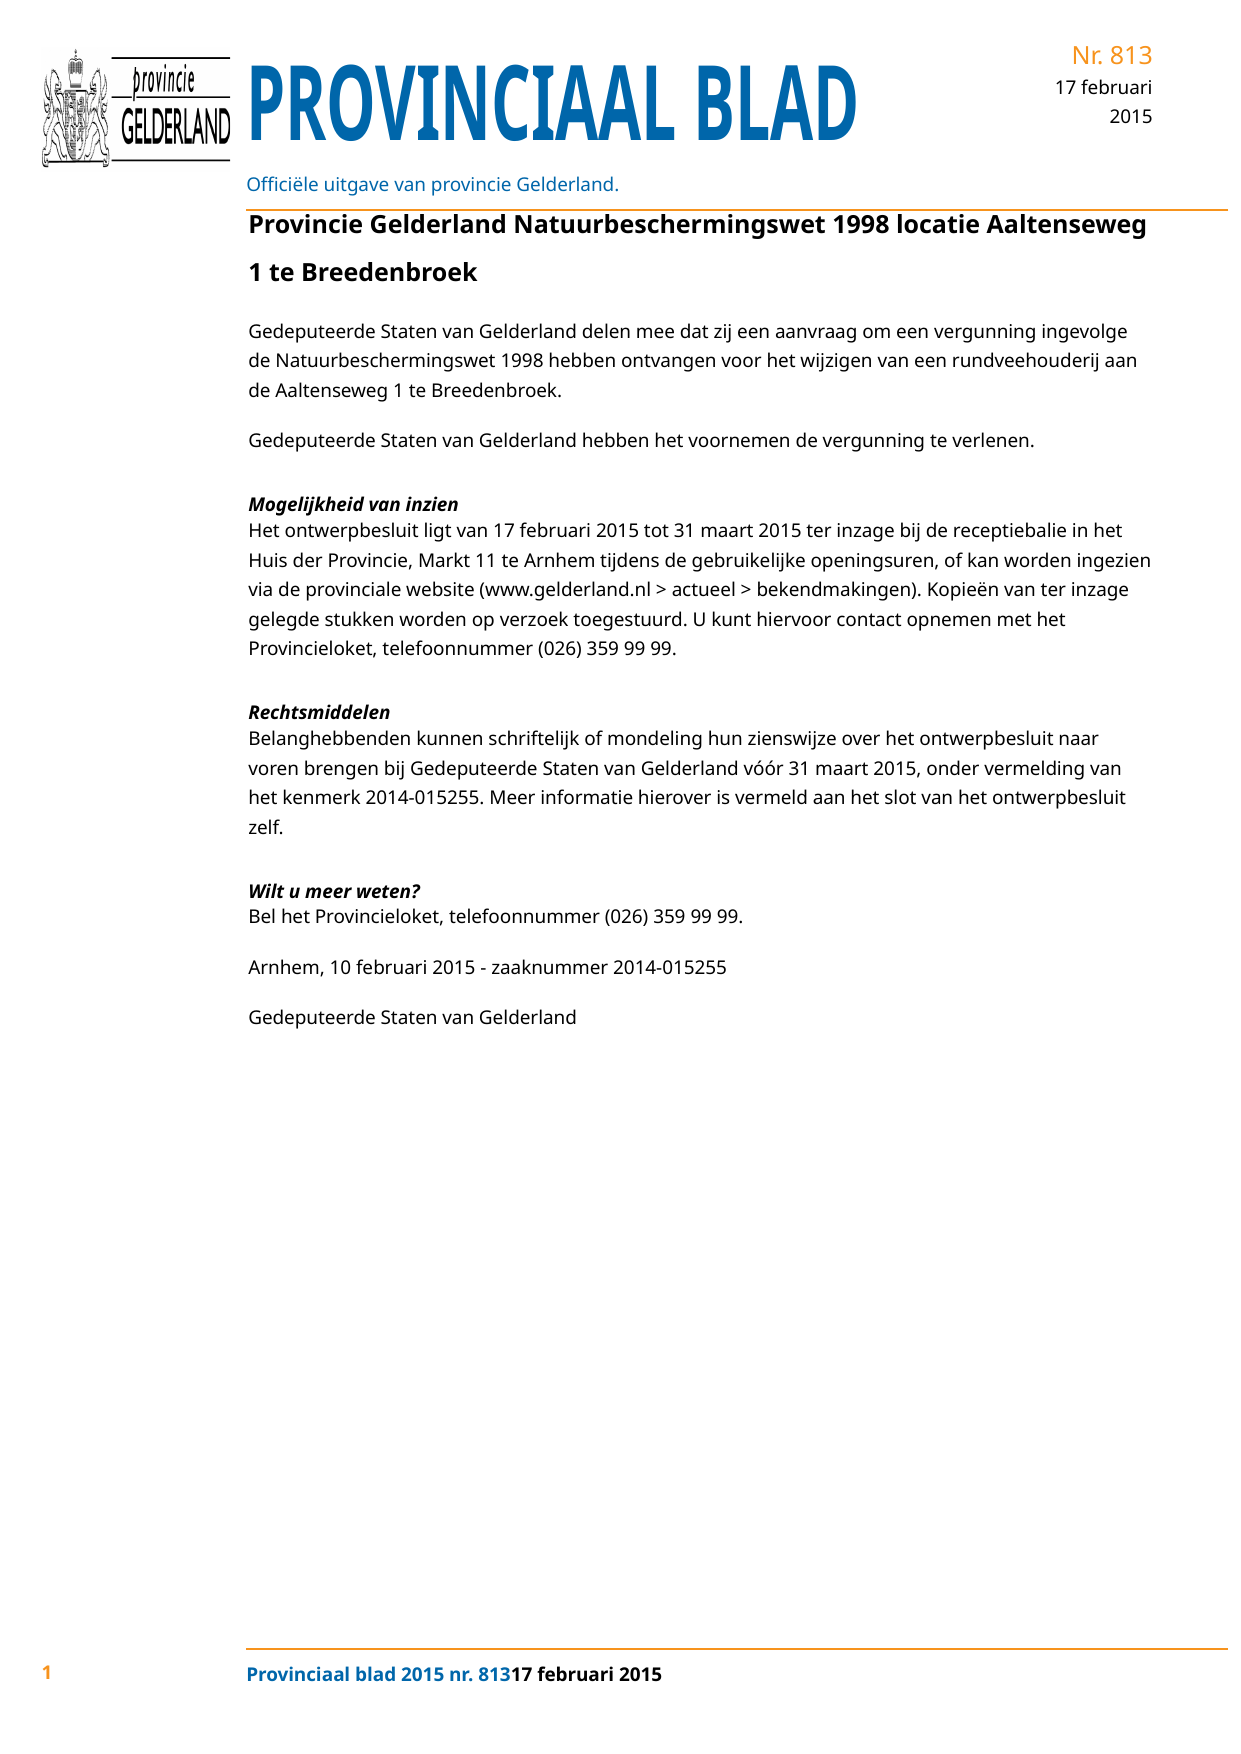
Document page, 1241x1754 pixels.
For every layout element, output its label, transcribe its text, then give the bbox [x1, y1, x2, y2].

text Belanghebbenden kunnen schriftelijk of mondeling hun zienswijze over het ontwerpbesluit naar voren brengen bij Gedeputeerde Staten van Gelderland vóór 31 maart 2015, onder vermelding van het kenmerk 2014-015255. Meer informatie hierover is vermeld aan het slot van het ontwerpbesluit zelf. [248, 725, 1152, 840]
text Bel het Provincieloket, telefoonnummer (026) 359 99 99. [248, 904, 1152, 929]
text Het ontwerpbesluit ligt van 17 februari 2015 tot 31 maart 2015 ter inzage bij de receptiebalie in het Huis der Provincie, Markt 11 te Arnhem tijdens de gebruikelijke openingsuren, of kan worden ingezien via de provinciale website (www.gelderland.nl > actueel > bekendmakingen). Kopieën van ter inzage gelegde stukken worden op verzoek toegestuurd. U kunt hiervoor contact opnemen met het Provincieloket, telefoonnummer (026) 359 99 99. [248, 517, 1152, 661]
text Gedeputeerde Staten van Gelderland hebben het voornemen de vergunning te verlenen. [248, 427, 1152, 453]
text Wilt u meer weten? [248, 878, 1152, 904]
text Rechtsmiddelen [248, 699, 1152, 725]
text Gedeputeerde Staten van Gelderland delen mee dat zij een aanvraag om een vergunning ingevolge de Natuurbeschermingswet 1998 hebben ontvangen voor het wijzigen van een rundveehouderij aan de Aaltenseweg 1 te Breedenbroek. [248, 318, 1152, 403]
text Arnhem, 10 februari 2015 - zaaknummer 2014-015255 [248, 954, 1152, 980]
text Gedeputeerde Staten van Gelderland [248, 1004, 1152, 1030]
text Mogelijkheid van inzien [248, 491, 1152, 517]
text Provincie Gelderland Natuurbeschermingswet 1998 locatie Aaltenseweg 1 te Breedenbroek [248, 211, 1152, 288]
picture [41, 47, 231, 172]
